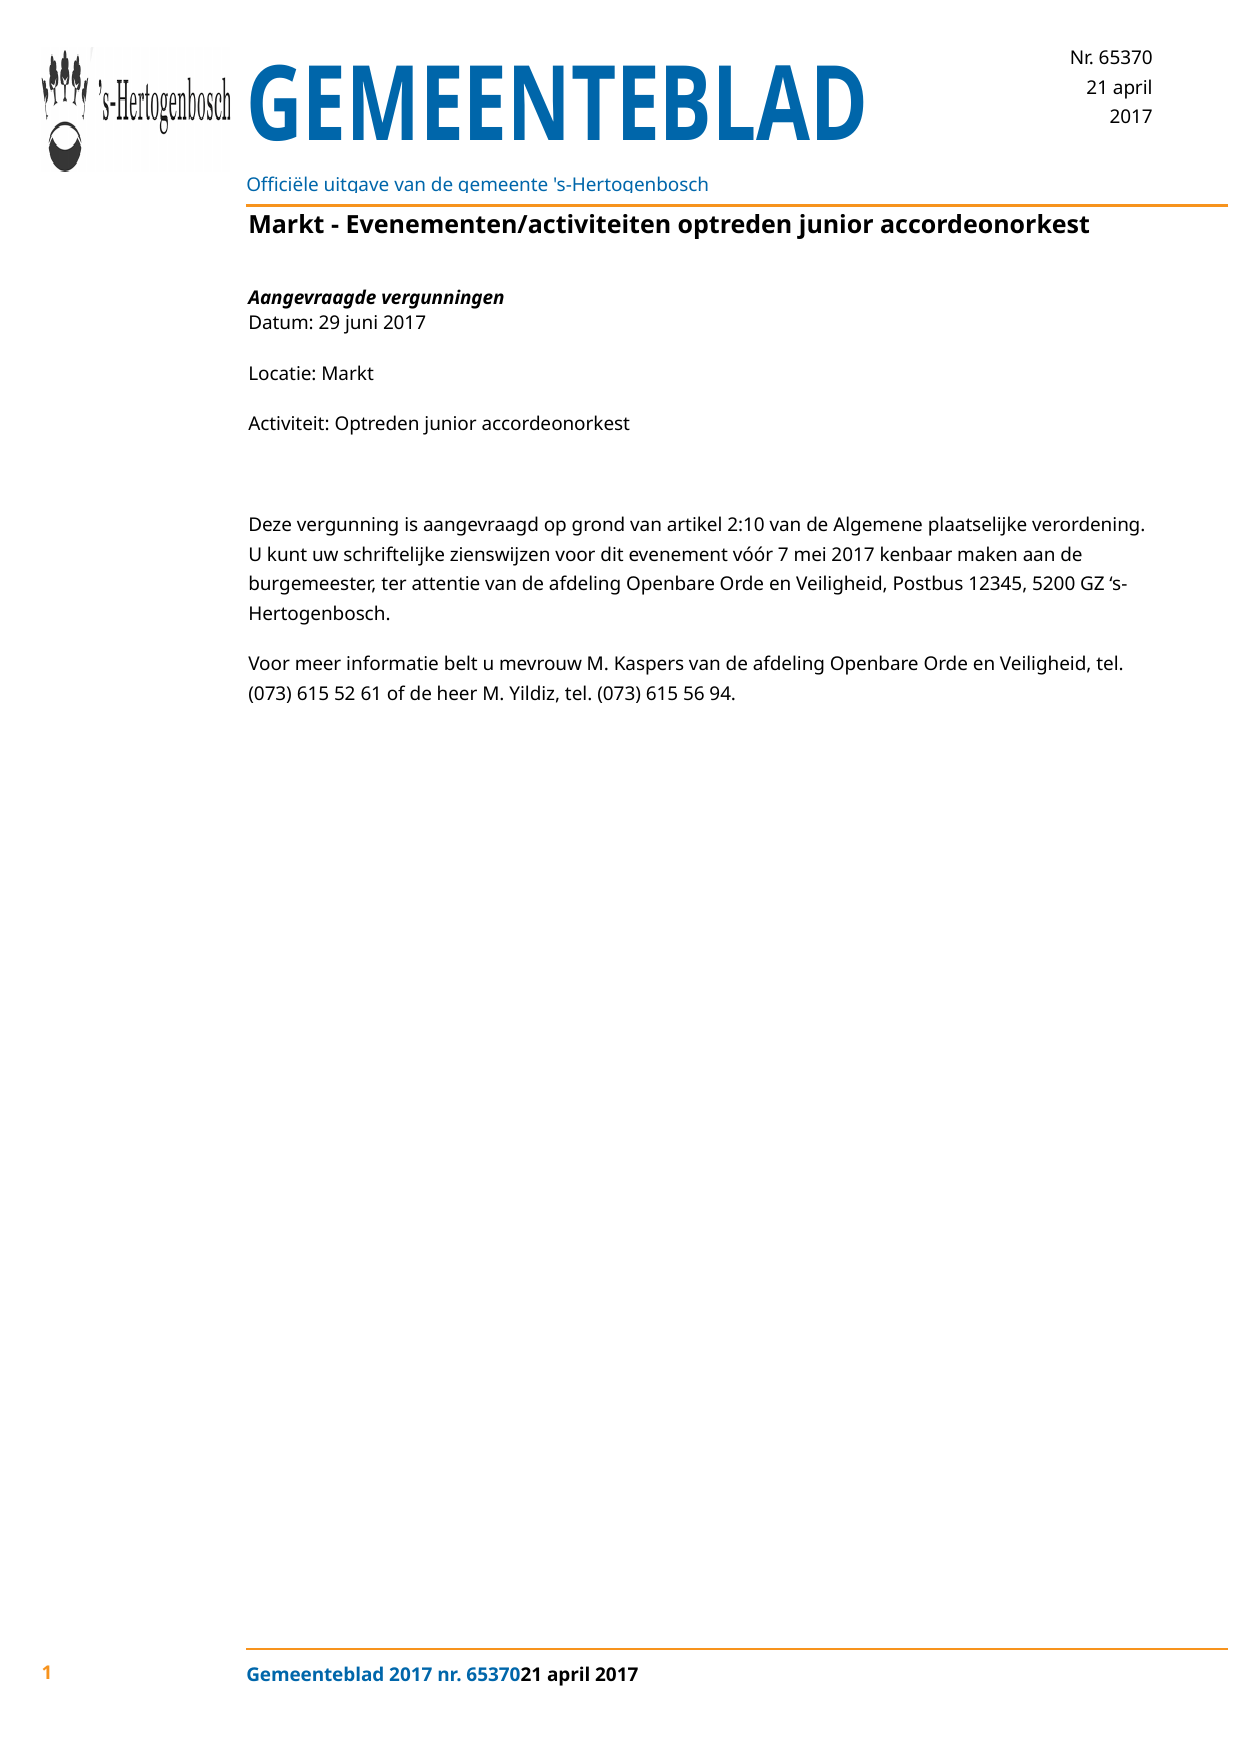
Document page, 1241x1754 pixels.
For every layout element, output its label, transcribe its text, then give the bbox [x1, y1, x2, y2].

text Markt - Evenementen/activiteiten optreden junior accordeonorkest [248, 207, 1152, 241]
text Datum: 29 juni 2017 [248, 309, 1152, 335]
text Voor meer informatie belt u mevrouw M. Kaspers van de afdeling Openbare Orde en Veiligheid, tel. (073) 615 52 61 of de heer M. Yildiz, tel. (073) 615 56 94. [248, 650, 1152, 706]
text Deze vergunning is aangevraagd op grond van artikel 2:10 van de Algemene plaatselijke verordening. U kunt uw schriftelijke zienswijzen voor dit evenement vóór 7 mei 2017 kenbaar maken aan de burgemeester, ter attentie van de afdeling Openbare Orde en Veiligheid, Postbus 12345, 5200 GZ ‘s-Hertogenbosch. [248, 511, 1152, 626]
text Aangevraagde vergunningen [248, 284, 1152, 309]
text Locatie: Markt [248, 360, 1152, 386]
text Activiteit: Optreden junior accordeonorkest [248, 410, 1152, 436]
picture [41, 47, 231, 172]
